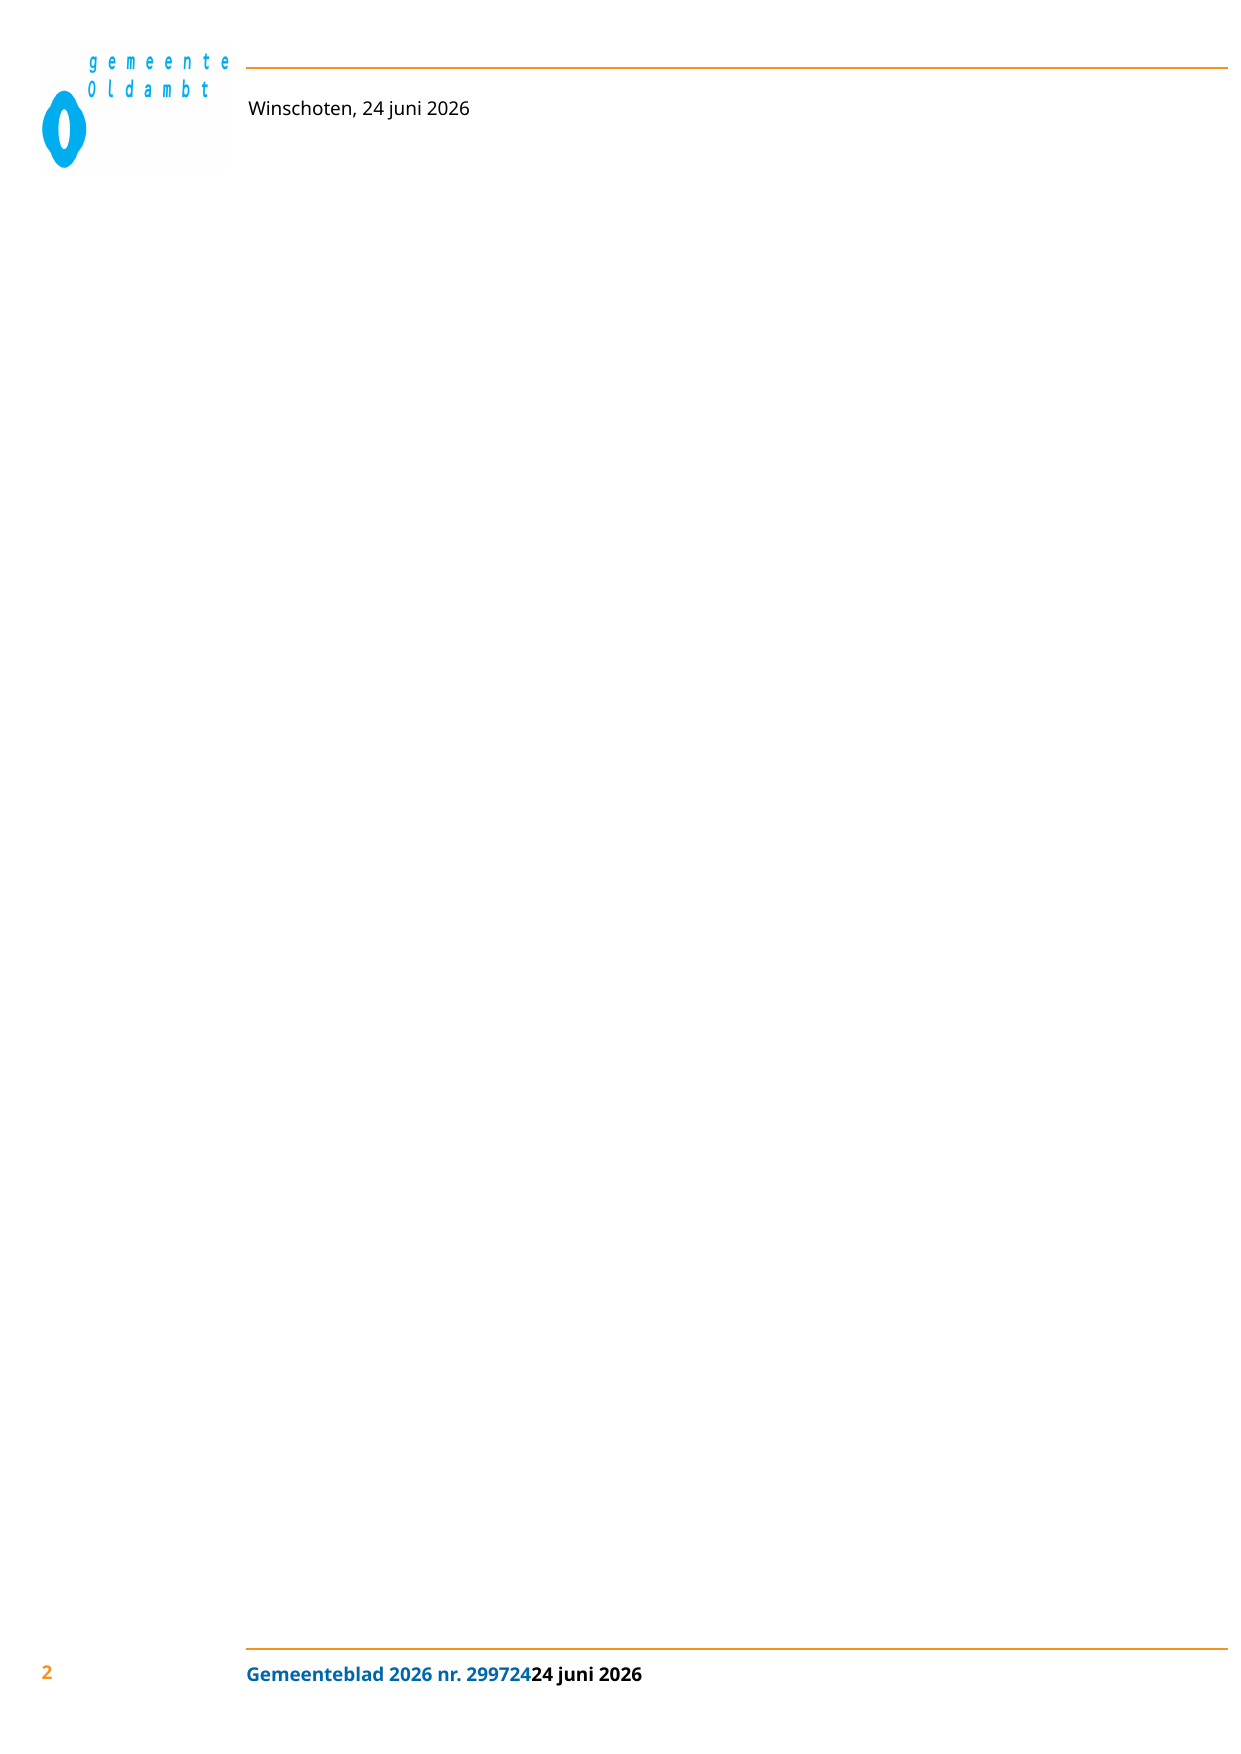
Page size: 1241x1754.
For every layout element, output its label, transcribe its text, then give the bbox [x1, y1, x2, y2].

text Winschoten, 24 juni 2026 [248, 95, 1152, 121]
picture [41, 47, 231, 172]
